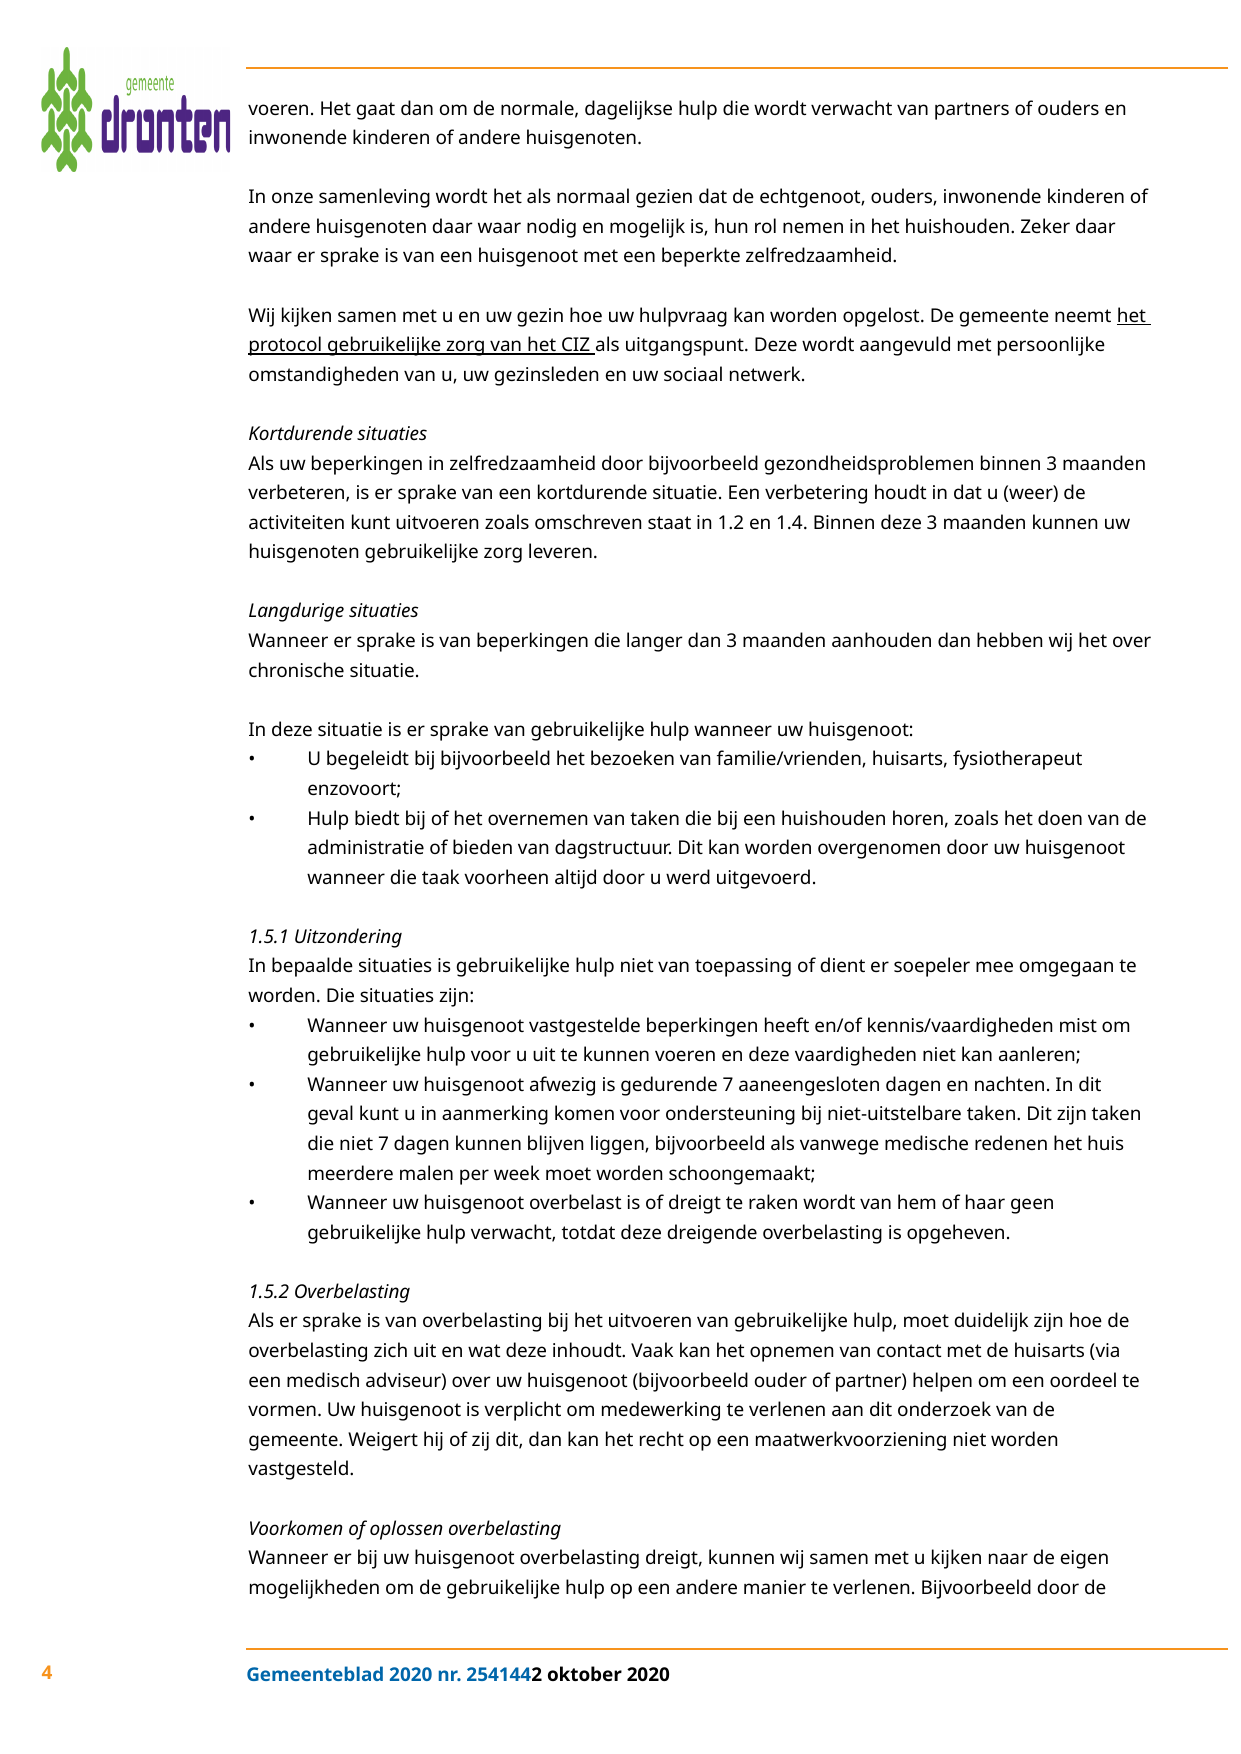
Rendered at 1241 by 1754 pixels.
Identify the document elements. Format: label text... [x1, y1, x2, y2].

list Hulp biedt bij of het overnemen van taken die bij een huishouden horen, zoals het doen van de administratie of bieden van dagstructuur. Dit kan worden overgenomen door uw huisgenoot wanneer die taak voorheen altijd door u werd uitgevoerd. [248, 805, 1152, 890]
text Als uw beperkingen in zelfredzaamheid door bijvoorbeeld gezondheidsproblemen binnen 3 maanden verbeteren, is er sprake van een kortdurende situatie. Een verbetering houdt in dat u (weer) de activiteiten kunt uitvoeren zoals omschreven staat in 1.2 en 1.4. Binnen deze 3 maanden kunnen uw huisgenoten gebruikelijke zorg leveren. [248, 450, 1152, 564]
text Kortdurende situaties [248, 420, 1152, 446]
list Wanneer uw huisgenoot overbelast is of dreigt te raken wordt van hem of haar geen gebruikelijke hulp verwacht, totdat deze dreigende overbelasting is opgeheven. [248, 1189, 1152, 1245]
picture [41, 47, 231, 172]
list U begeleidt bij bijvoorbeeld het bezoeken van familie/vrienden, huisarts, fysiotherapeut enzovoort; [248, 746, 1152, 801]
text Langdurige situaties [248, 598, 1152, 623]
list Wanneer uw huisgenoot vastgestelde beperkingen heeft en/of kennis/vaardigheden mist om gebruikelijke hulp voor u uit te kunnen voeren en deze vaardigheden niet kan aanleren; [248, 1012, 1152, 1067]
text Wij kijken samen met u en uw gezin hoe uw hulpvraag kan worden opgelost. De gemeente neemt het protocol gebruikelijke zorg van het CIZ als uitgangspunt. Deze wordt aangevuld met persoonlijke omstandigheden van u, uw gezinsleden en uw sociaal netwerk. [248, 302, 1152, 387]
text Als er sprake is van overbelasting bij het uitvoeren van gebruikelijke hulp, moet duidelijk zijn hoe de overbelasting zich uit en wat deze inhoudt. Vaak kan het opnemen van contact met de huisarts (via een medisch adviseur) over uw huisgenoot (bijvoorbeeld ouder of partner) helpen om een oordeel te vormen. Uw huisgenoot is verplicht om medewerking te verlenen aan dit onderzoek van de gemeente. Weigert hij of zij dit, dan kan het recht op een maatwerkvoorziening niet worden vastgesteld. [248, 1308, 1152, 1481]
text In onze samenleving wordt het als normaal gezien dat de echtgenoot, ouders, inwonende kinderen of andere huisgenoten daar waar nodig en mogelijk is, hun rol nemen in het huishouden. Zeker daar waar er sprake is van een huisgenoot met een beperkte zelfredzaamheid. [248, 183, 1152, 268]
text 1.5.2 Overbelasting [248, 1278, 1152, 1304]
text 1.5.1 Uitzondering [248, 923, 1152, 949]
text In deze situatie is er sprake van gebruikelijke hulp wanneer uw huisgenoot: [248, 716, 1152, 742]
list Wanneer uw huisgenoot afwezig is gedurende 7 aaneengesloten dagen en nachten. In dit geval kunt u in aanmerking komen voor ondersteuning bij niet-uitstelbare taken. Dit zijn taken die niet 7 dagen kunnen blijven liggen, bijvoorbeeld als vanwege medische redenen het huis meerdere malen per week moet worden schoongemaakt; [248, 1071, 1152, 1186]
text In bepaalde situaties is gebruikelijke hulp niet van toepassing of dient er soepeler mee omgegaan te worden. Die situaties zijn: [248, 953, 1152, 1008]
text voeren. Het gaat dan om de normale, dagelijkse hulp die wordt verwacht van partners of ouders en inwonende kinderen of andere huisgenoten. [248, 95, 1152, 150]
text Voorkomen of oplossen overbelasting [248, 1515, 1152, 1541]
text Wanneer er sprake is van beperkingen die langer dan 3 maanden aanhouden dan hebben wij het over chronische situatie. [248, 627, 1152, 683]
text Wanneer er bij uw huisgenoot overbelasting dreigt, kunnen wij samen met u kijken naar de eigen mogelijkheden om de gebruikelijke hulp op een andere manier te verlenen. Bijvoorbeeld door de [248, 1544, 1152, 1600]
